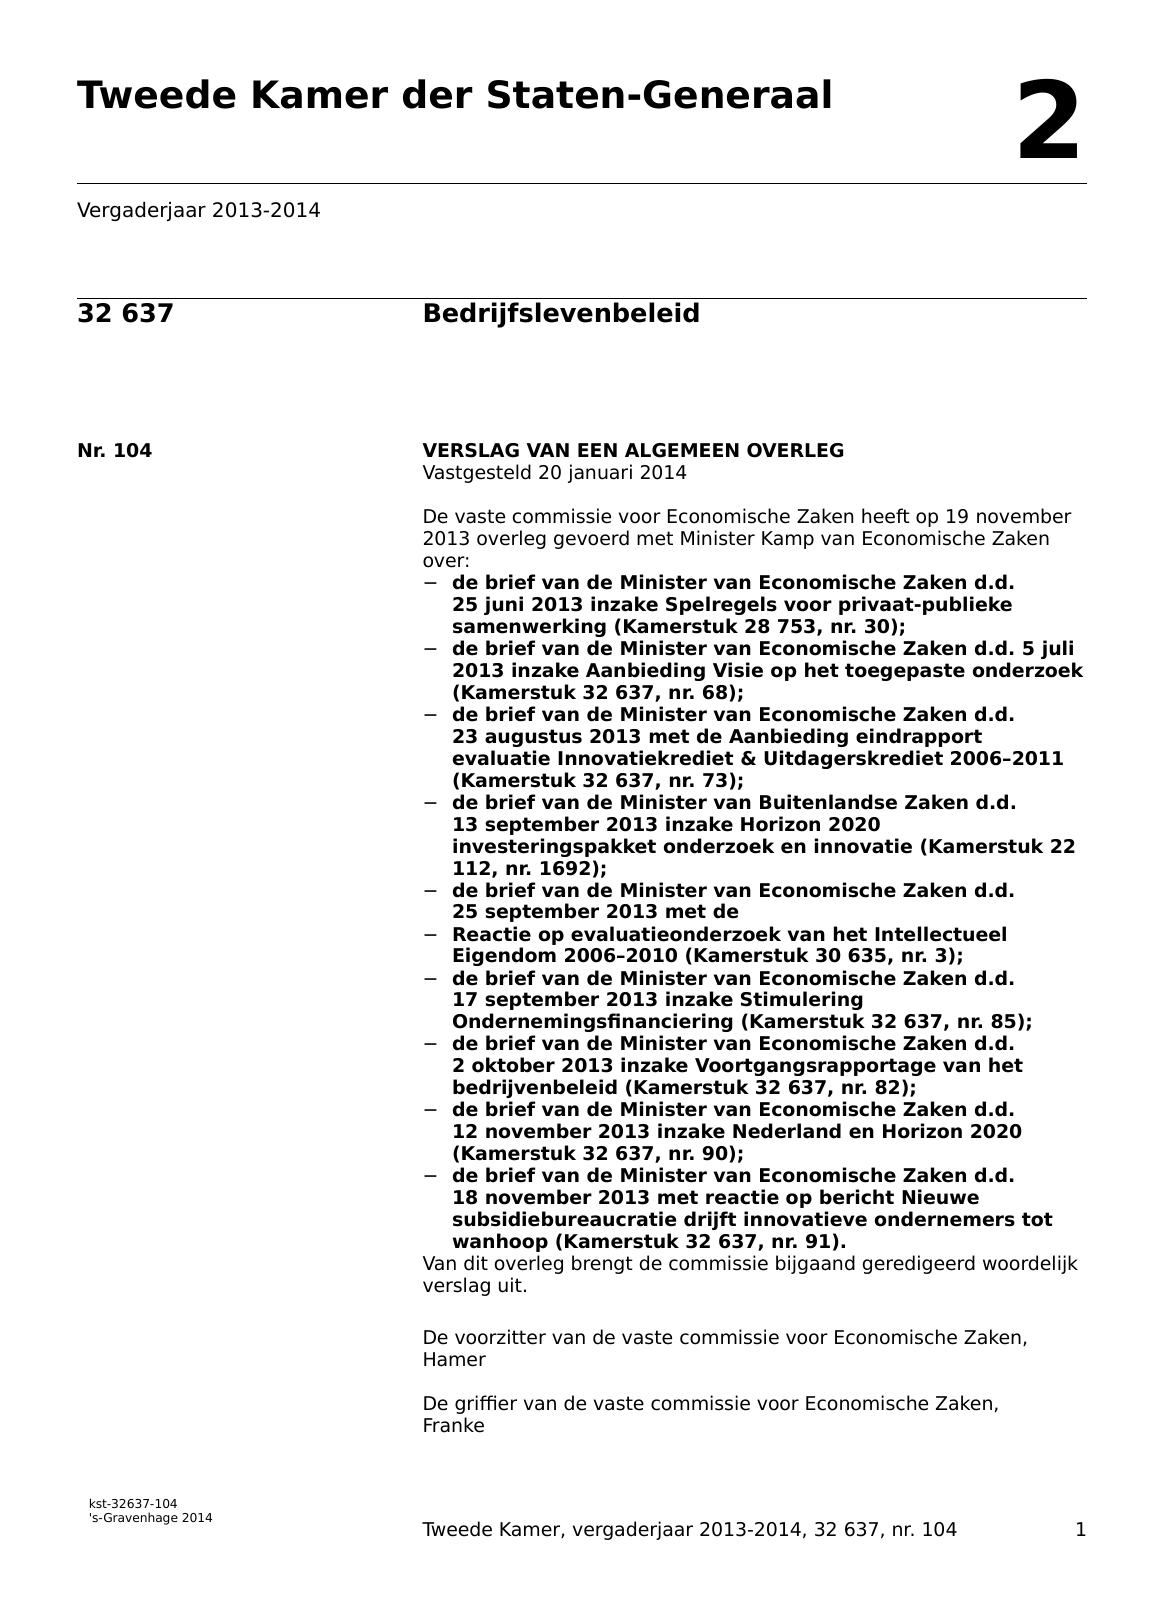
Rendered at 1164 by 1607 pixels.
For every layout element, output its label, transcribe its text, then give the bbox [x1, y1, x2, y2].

table_header Tweede Kamer der Staten-Generaal [77, 59, 886, 183]
text De griffier van de vaste commissie voor Economische Zaken, Franke [422, 1393, 1087, 1437]
text kst-32637-104 [88, 1497, 323, 1511]
text Vastgesteld 20 januari 2014 [422, 462, 1087, 484]
table_header 2 [886, 59, 1087, 183]
subtitle 32 637 Bedrijfslevenbeleid [77, 299, 1087, 329]
text − de brief van de Minister van Economische Zaken d.d. 17 september 2013 inzake Stimulering Ondernemingsfinanciering (Kamerstuk 32 637, nr. 85); [422, 967, 1087, 1033]
text − de brief van de Minister van Economische Zaken d.d. 12 november 2013 inzake Nederland en Horizon 2020 (Kamerstuk 32 637, nr. 90); [422, 1099, 1087, 1165]
text − de brief van de Minister van Economische Zaken d.d. 18 november 2013 met reactie op bericht Nieuwe subsidiebureaucratie drijft innovatieve ondernemers tot wanhoop (Kamerstuk 32 637, nr. 91). [422, 1165, 1087, 1253]
text Van dit overleg brengt de commissie bijgaand geredigeerd woordelijk verslag uit. [422, 1253, 1087, 1297]
text − de brief van de Minister van Economische Zaken d.d. 25 september 2013 met de [422, 879, 1087, 923]
text De vaste commissie voor Economische Zaken heeft op 19 november 2013 overleg gevoerd met Minister Kamp van Economische Zaken over: [422, 506, 1087, 572]
text − de brief van de Minister van Economische Zaken d.d. 23 augustus 2013 met de Aanbieding eindrapport evaluatie Innovatiekrediet & Uitdagerskrediet 2006–2011 (Kamerstuk 32 637, nr. 73); [422, 704, 1087, 792]
text De voorzitter van de vaste commissie voor Economische Zaken, Hamer [422, 1327, 1087, 1371]
subtitle Nr. 104 VERSLAG VAN EEN ALGEMEEN OVERLEG [77, 440, 1087, 462]
table_cell Vergaderjaar 2013-2014 [77, 184, 1087, 298]
text − de brief van de Minister van Economische Zaken d.d. 5 juli 2013 inzake Aanbieding Visie op het toegepaste onderzoek (Kamerstuk 32 637, nr. 68); [422, 638, 1087, 704]
text − de brief van de Minister van Economische Zaken d.d. 25 juni 2013 inzake Spelregels voor privaat-publieke samenwerking (Kamerstuk 28 753, nr. 30); [422, 572, 1087, 638]
text − de brief van de Minister van Buitenlandse Zaken d.d. 13 september 2013 inzake Horizon 2020 investeringspakket onderzoek en innovatie (Kamerstuk 22 112, nr. 1692); [422, 792, 1087, 879]
text 's-Gravenhage 2014 [88, 1511, 323, 1525]
text − Reactie op evaluatieonderzoek van het Intellectueel Eigendom 2006–2010 (Kamerstuk 30 635, nr. 3); [422, 923, 1087, 967]
text − de brief van de Minister van Economische Zaken d.d. 2 oktober 2013 inzake Voortgangsrapportage van het bedrijvenbeleid (Kamerstuk 32 637, nr. 82); [422, 1033, 1087, 1099]
